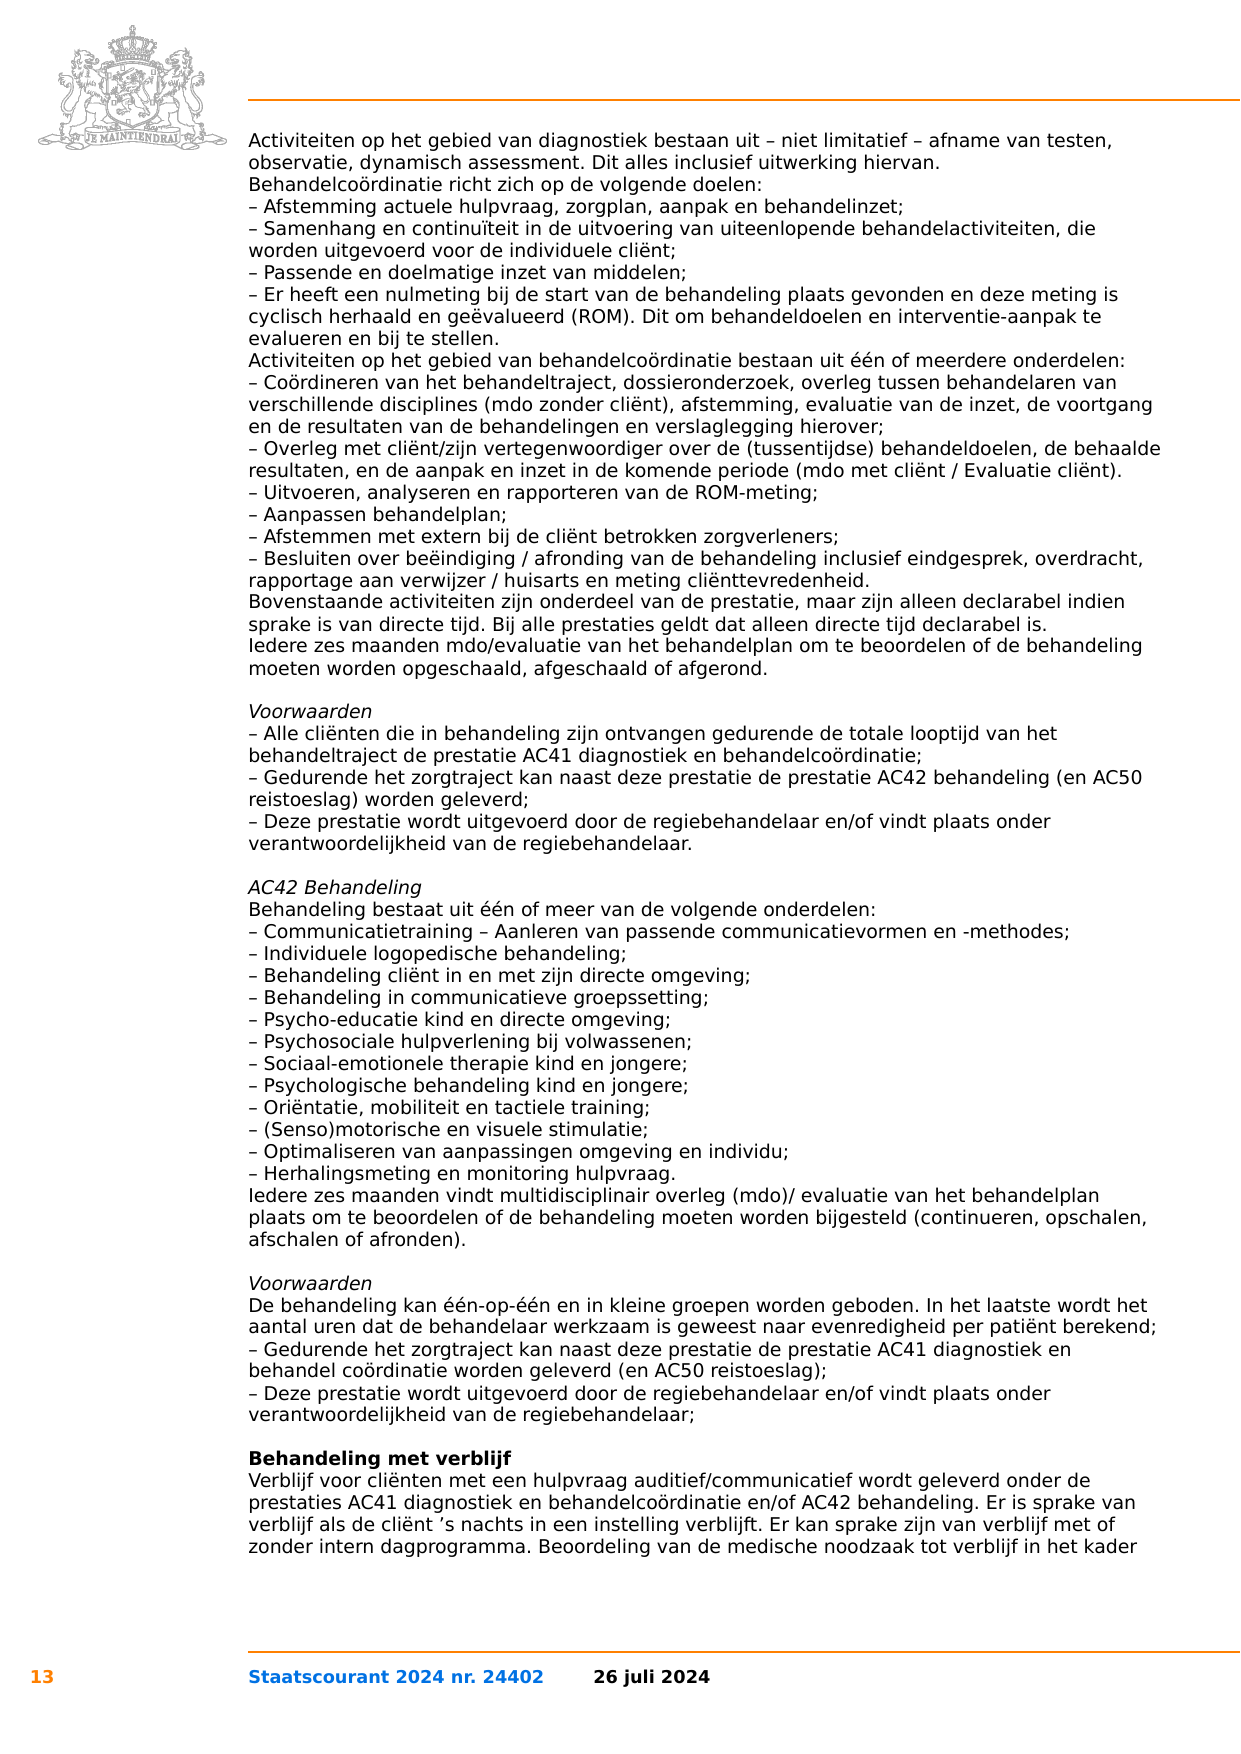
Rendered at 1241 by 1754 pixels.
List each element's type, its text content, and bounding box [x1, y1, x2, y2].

text – Optimaliseren van aanpassingen omgeving en individu; [248, 1141, 1163, 1163]
text – Afstemming actuele hulpvraag, zorgplan, aanpak en behandelinzet; [248, 196, 1163, 218]
text Iedere zes maanden vindt multidisciplinair overleg (mdo)/ evaluatie van het behandelplan plaats om te beoordelen of de behandeling moeten worden bijgesteld (continueren, opschalen, afschalen of afronden). [248, 1185, 1163, 1251]
text – Besluiten over beëindiging / afronding van de behandeling inclusief eindgesprek, overdracht, rapportage aan verwijzer / huisarts en meting cliënttevredenheid. [248, 547, 1163, 591]
subtitle Voorwaarden [248, 1272, 1163, 1294]
text – Individuele logopedische behandeling; [248, 943, 1163, 965]
text Iedere zes maanden mdo/evaluatie van het behandelplan om te beoordelen of de behandeling moeten worden opgeschaald, afgeschaald of afgerond. [248, 635, 1163, 679]
text – Passende en doelmatige inzet van middelen; [248, 262, 1163, 284]
text Verblijf voor cliënten met een hulpvraag auditief/communicatief wordt geleverd onder de prestaties AC41 diagnostiek en behandelcoördinatie en/of AC42 behandeling. Er is sprake van verblijf als de cliënt ’s nachts in een instelling verblijft. Er kan sprake zijn van verblijf met of zonder intern dagprogramma. Beoordeling van de medische noodzaak tot verblijf in het kader [248, 1470, 1163, 1558]
text – Communicatietraining – Aanleren van passende communicatievormen en -methodes; [248, 921, 1163, 943]
text – Samenhang en continuïteit in de uitvoering van uiteenlopende behandelactiviteiten, die worden uitgevoerd voor de individuele cliënt; [248, 218, 1163, 262]
text – Psychosociale hulpverlening bij volwassenen; [248, 1031, 1163, 1053]
text – Gedurende het zorgtraject kan naast deze prestatie de prestatie AC41 diagnostiek en behandel coördinatie worden geleverd (en AC50 reistoeslag); [248, 1338, 1163, 1382]
text – Psycho-educatie kind en directe omgeving; [248, 1009, 1163, 1031]
picture [38, 25, 227, 150]
subtitle Behandeling met verblijf [248, 1448, 1163, 1470]
subtitle AC42 Behandeling [248, 877, 1163, 899]
text – Herhalingsmeting en monitoring hulpvraag. [248, 1163, 1163, 1185]
text Behandeling bestaat uit één of meer van de volgende onderdelen: [248, 899, 1163, 921]
text – Behandeling cliënt in en met zijn directe omgeving; [248, 965, 1163, 987]
text – Oriëntatie, mobiliteit en tactiele training; [248, 1097, 1163, 1119]
text – Deze prestatie wordt uitgevoerd door de regiebehandelaar en/of vindt plaats onder verantwoordelijkheid van de regiebehandelaar. [248, 811, 1163, 855]
text Activiteiten op het gebied van diagnostiek bestaan uit – niet limitatief – afname van testen, observatie, dynamisch assessment. Dit alles inclusief uitwerking hiervan. [248, 130, 1163, 174]
text – Er heeft een nulmeting bij de start van de behandeling plaats gevonden en deze meting is cyclisch herhaald en geëvalueerd (ROM). Dit om behandeldoelen en interventie-aanpak te evalueren en bij te stellen. [248, 284, 1163, 350]
text – Deze prestatie wordt uitgevoerd door de regiebehandelaar en/of vindt plaats onder verantwoordelijkheid van de regiebehandelaar; [248, 1382, 1163, 1426]
text – Uitvoeren, analyseren en rapporteren van de ROM-meting; [248, 482, 1163, 503]
text De behandeling kan één-op-één en in kleine groepen worden geboden. In het laatste wordt het aantal uren dat de behandelaar werkzaam is geweest naar evenredigheid per patiënt berekend; [248, 1294, 1163, 1338]
text Behandelcoördinatie richt zich op de volgende doelen: [248, 174, 1163, 196]
text – Behandeling in communicatieve groepssetting; [248, 987, 1163, 1009]
text – Afstemmen met extern bij de cliënt betrokken zorgverleners; [248, 526, 1163, 547]
text – Sociaal-emotionele therapie kind en jongere; [248, 1053, 1163, 1075]
text Activiteiten op het gebied van behandelcoördinatie bestaan uit één of meerdere onderdelen: [248, 350, 1163, 372]
subtitle Voorwaarden [248, 701, 1163, 723]
text – Coördineren van het behandeltraject, dossieronderzoek, overleg tussen behandelaren van verschillende disciplines (mdo zonder cliënt), afstemming, evaluatie van de inzet, de voortgang en de resultaten van de behandelingen en verslaglegging hierover; [248, 372, 1163, 438]
text – Aanpassen behandelplan; [248, 503, 1163, 526]
text – Gedurende het zorgtraject kan naast deze prestatie de prestatie AC42 behandeling (en AC50 reistoeslag) worden geleverd; [248, 767, 1163, 811]
text – Overleg met cliënt/zijn vertegenwoordiger over de (tussentijdse) behandeldoelen, de behaalde resultaten, en de aanpak en inzet in de komende periode (mdo met cliënt / Evaluatie cliënt). [248, 438, 1163, 482]
text – (Senso)motorische en visuele stimulatie; [248, 1119, 1163, 1141]
text Bovenstaande activiteiten zijn onderdeel van de prestatie, maar zijn alleen declarabel indien sprake is van directe tijd. Bij alle prestaties geldt dat alleen directe tijd declarabel is. [248, 591, 1163, 635]
text – Psychologische behandeling kind en jongere; [248, 1075, 1163, 1097]
text – Alle cliënten die in behandeling zijn ontvangen gedurende de totale looptijd van het behandeltraject de prestatie AC41 diagnostiek en behandelcoördinatie; [248, 723, 1163, 767]
